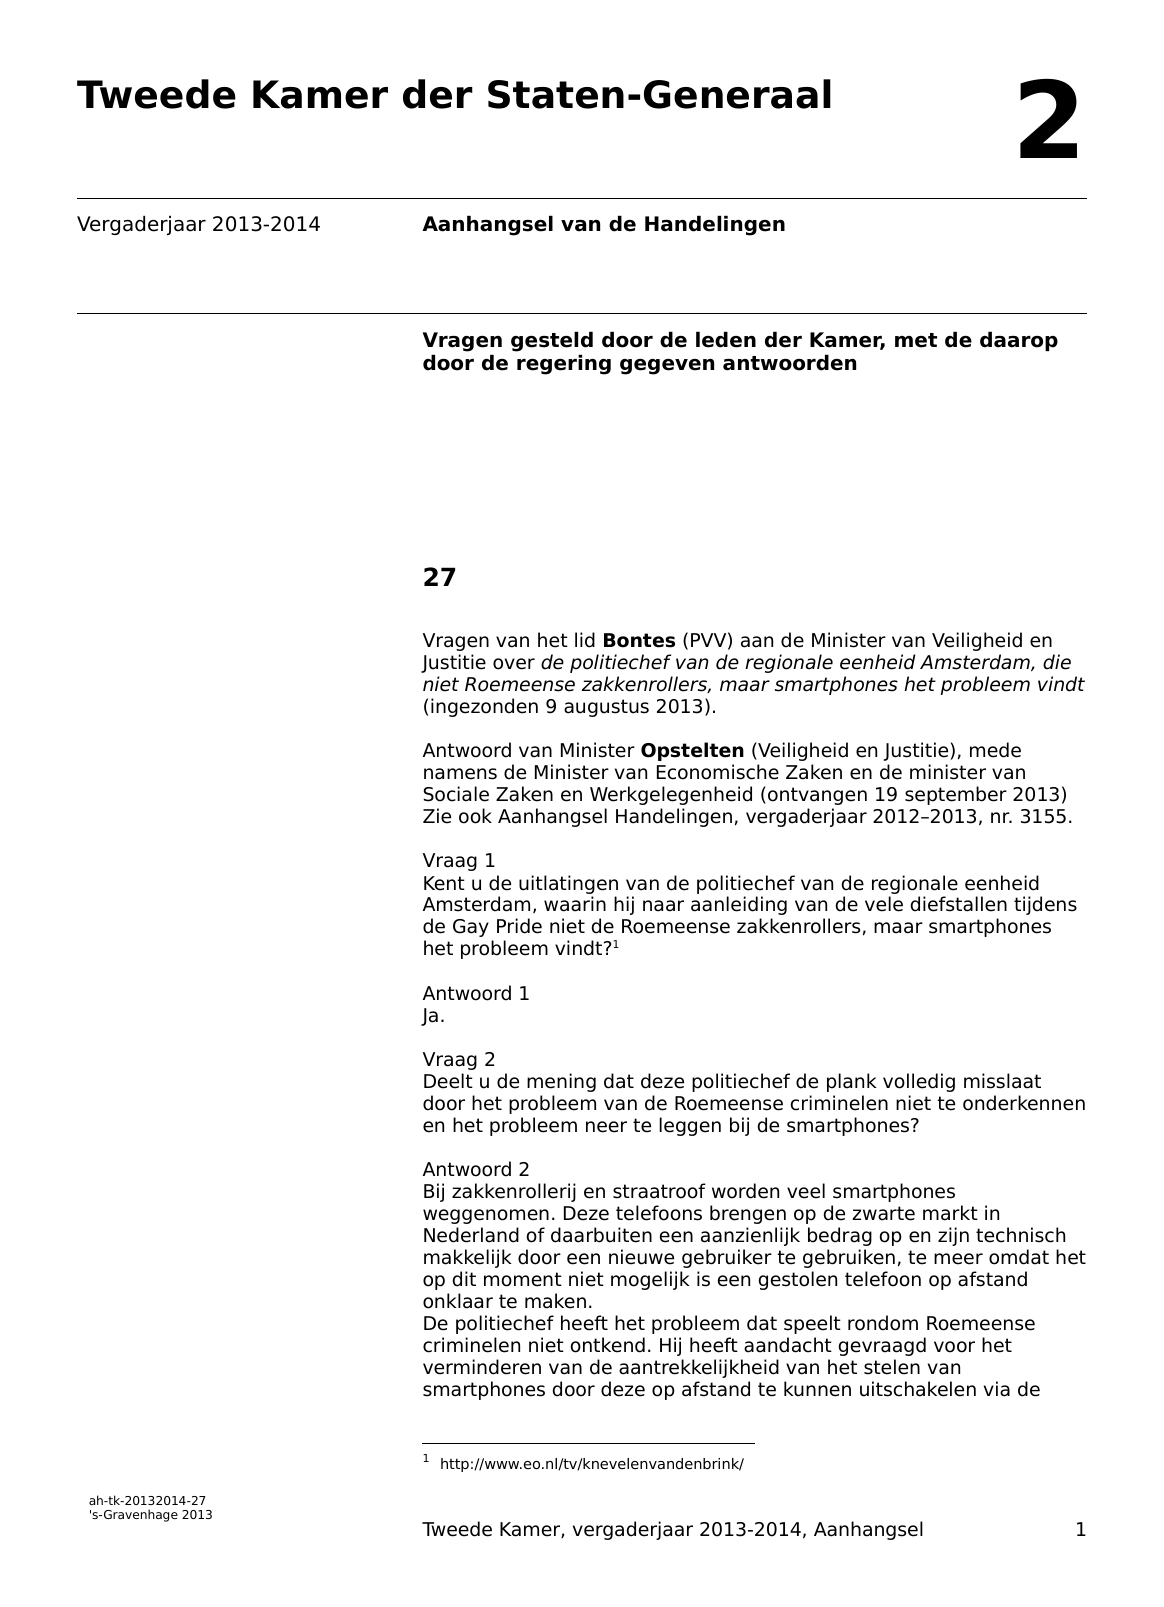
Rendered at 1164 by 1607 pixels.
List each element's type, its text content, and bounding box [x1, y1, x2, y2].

text Ja. [422, 1004, 1087, 1026]
table_header Tweede Kamer der Staten-Generaal [77, 59, 886, 198]
table_cell [77, 314, 422, 375]
text Antwoord 2 [422, 1159, 1087, 1181]
text Bij zakkenrollerij en straatroof worden veel smartphones weggenomen. Deze telefoons brengen op de zwarte markt in Nederland of daarbuiten een aanzienlijk bedrag op en zijn technisch makkelijk door een nieuwe gebruiker te gebruiken, te meer omdat het op dit moment niet mogelijk is een gestolen telefoon op afstand onklaar te maken. [422, 1181, 1087, 1313]
text Deelt u de mening dat deze politiechef de plank volledig misslaat door het probleem van de Roemeense criminelen niet te onderkennen en het probleem neer te leggen bij de smartphones? [422, 1071, 1087, 1137]
text http://www.eo.nl/tv/knevelenvandenbrink/ [422, 1452, 1087, 1474]
table_cell Vragen gesteld door de leden der Kamer, met de daarop door de regering gegeven antwoorden [422, 314, 1087, 375]
text 's-Gravenhage 2013 [88, 1508, 323, 1522]
text Antwoord van Minister Opstelten (Veiligheid en Justitie), mede namens de Minister van Economische Zaken en de minister van Sociale Zaken en Werkgelegenheid (ontvangen 19 september 2013) Zie ook Aanhangsel Handelingen, vergaderjaar 2012–2013, nr. 3155. [422, 740, 1087, 828]
text De politiechef heeft het probleem dat speelt rondom Roemeense criminelen niet ontkend. Hij heeft aandacht gevraagd voor het verminderen van de aantrekkelijkheid van het stelen van smartphones door deze op afstand te kunnen uitschakelen via de [422, 1313, 1087, 1401]
text Antwoord 1 [422, 982, 1087, 1004]
text Kent u de uitlatingen van de politiechef van de regionale eenheid Amsterdam, waarin hij naar aanleiding van de vele diefstallen tijdens de Gay Pride niet de Roemeense zakkenrollers, maar smartphones het probleem vindt? [422, 872, 1087, 960]
text ah-tk-20132014-27 [88, 1494, 323, 1508]
table_cell Aanhangsel van de Handelingen [422, 199, 1087, 313]
text Vraag 1 [422, 850, 1087, 872]
text Vraag 2 [422, 1049, 1087, 1071]
text 27 [422, 563, 1087, 592]
table_cell Vergaderjaar 2013-2014 [77, 199, 422, 313]
table_header 2 [886, 59, 1087, 198]
text Vragen van het lid Bontes (PVV) aan de Minister van Veiligheid en Justitie over de politiechef van de regionale eenheid Amsterdam, die niet Roemeense zakkenrollers, maar smartphones het probleem vindt (ingezonden 9 augustus 2013). [422, 630, 1087, 718]
